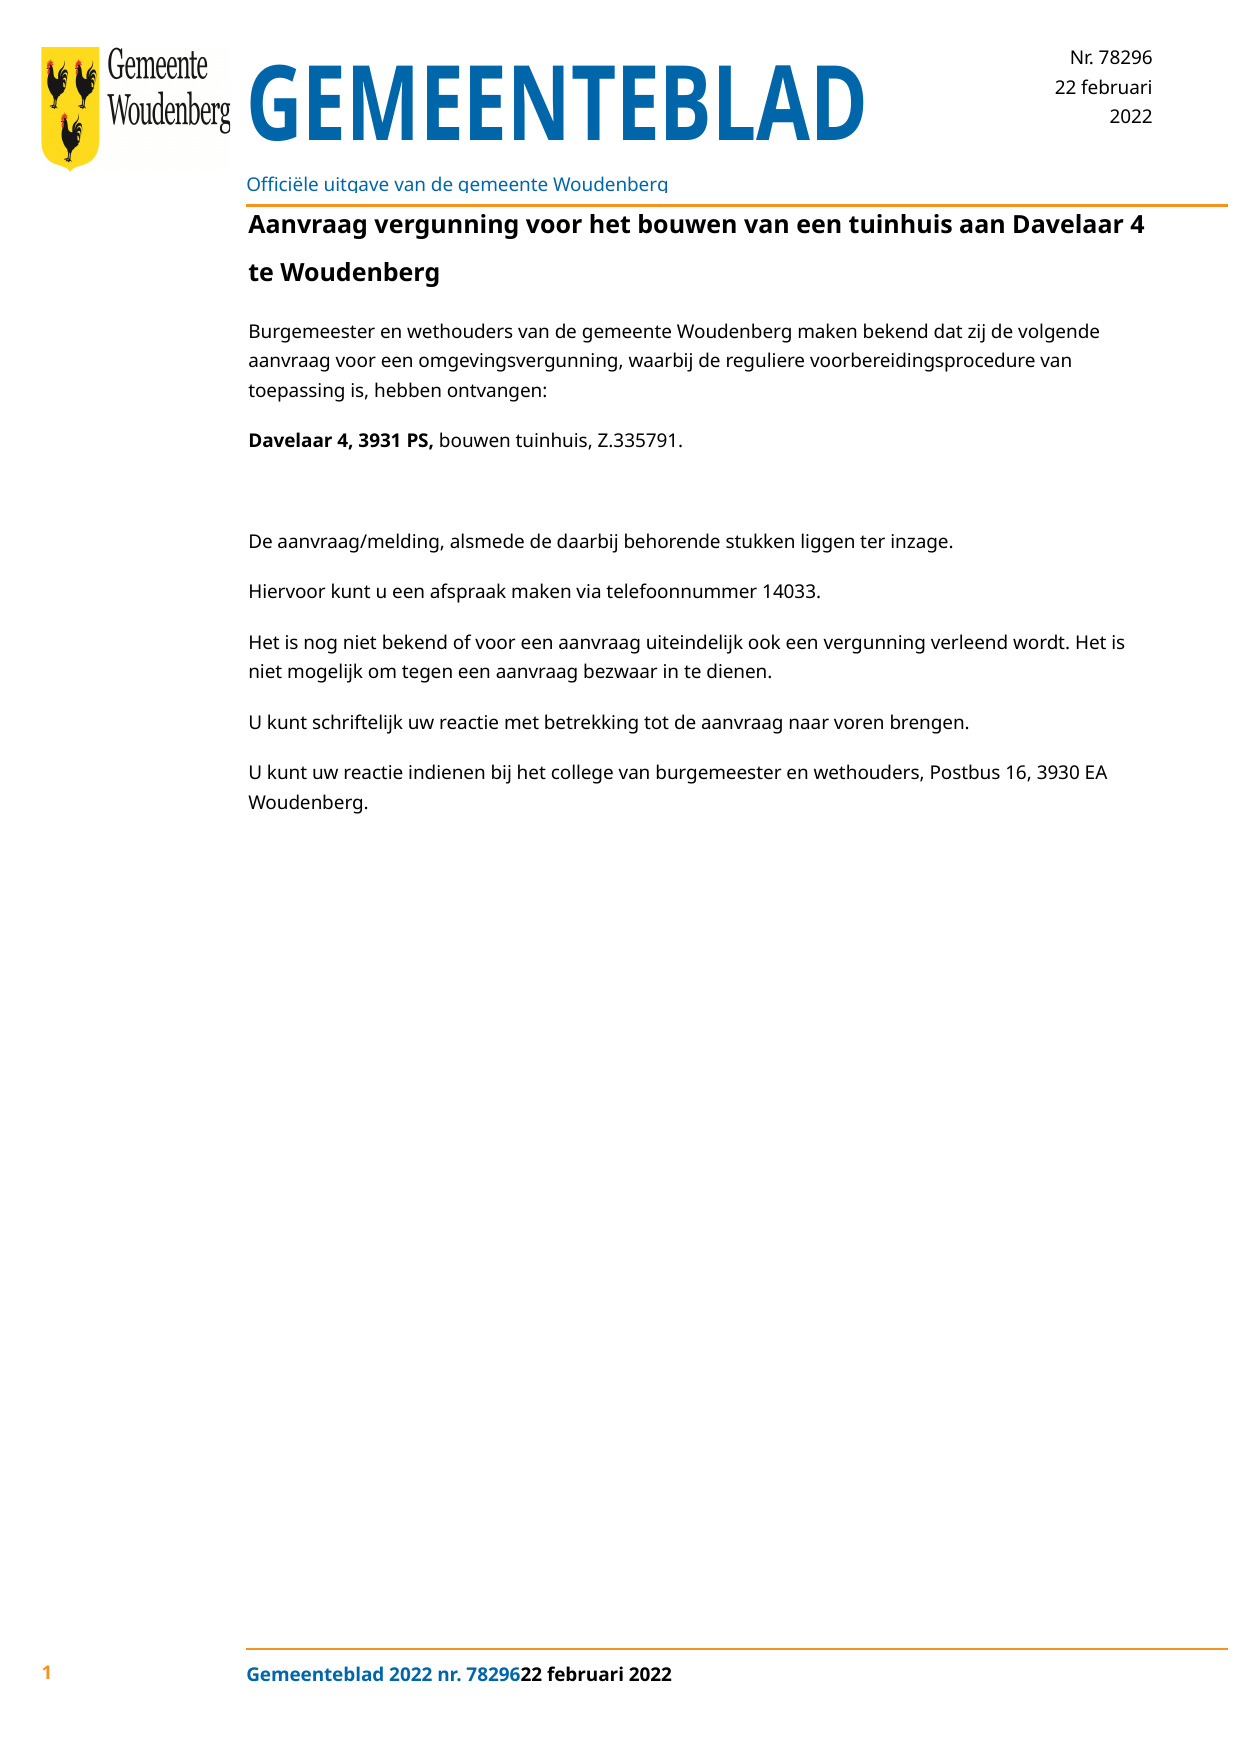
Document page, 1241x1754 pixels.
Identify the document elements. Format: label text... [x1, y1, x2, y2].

text Het is nog niet bekend of voor een aanvraag uiteindelijk ook een vergunning verleend wordt. Het is niet mogelijk om tegen een aanvraag bezwaar in te dienen. [248, 629, 1152, 684]
text De aanvraag/melding, alsmede de daarbij behorende stukken liggen ter inzage. [248, 528, 1152, 554]
text Burgemeester en wethouders van de gemeente Woudenberg maken bekend dat zij de volgende aanvraag voor een omgevingsvergunning, waarbij de reguliere voorbereidingsprocedure van toepassing is, hebben ontvangen: [248, 318, 1152, 403]
text Aanvraag vergunning voor het bouwen van een tuinhuis aan Davelaar 4 te Woudenberg [248, 207, 1152, 288]
text Hiervoor kunt u een afspraak maken via telefoonnummer 14033. [248, 579, 1152, 604]
text Davelaar 4, 3931 PS, bouwen tuinhuis, Z.335791. [248, 427, 1152, 453]
text U kunt schriftelijk uw reactie met betrekking tot de aanvraag naar voren brengen. [248, 709, 1152, 735]
picture [41, 47, 231, 172]
text U kunt uw reactie indienen bij het college van burgemeester en wethouders, Postbus 16, 3930 EA Woudenberg. [248, 759, 1152, 815]
